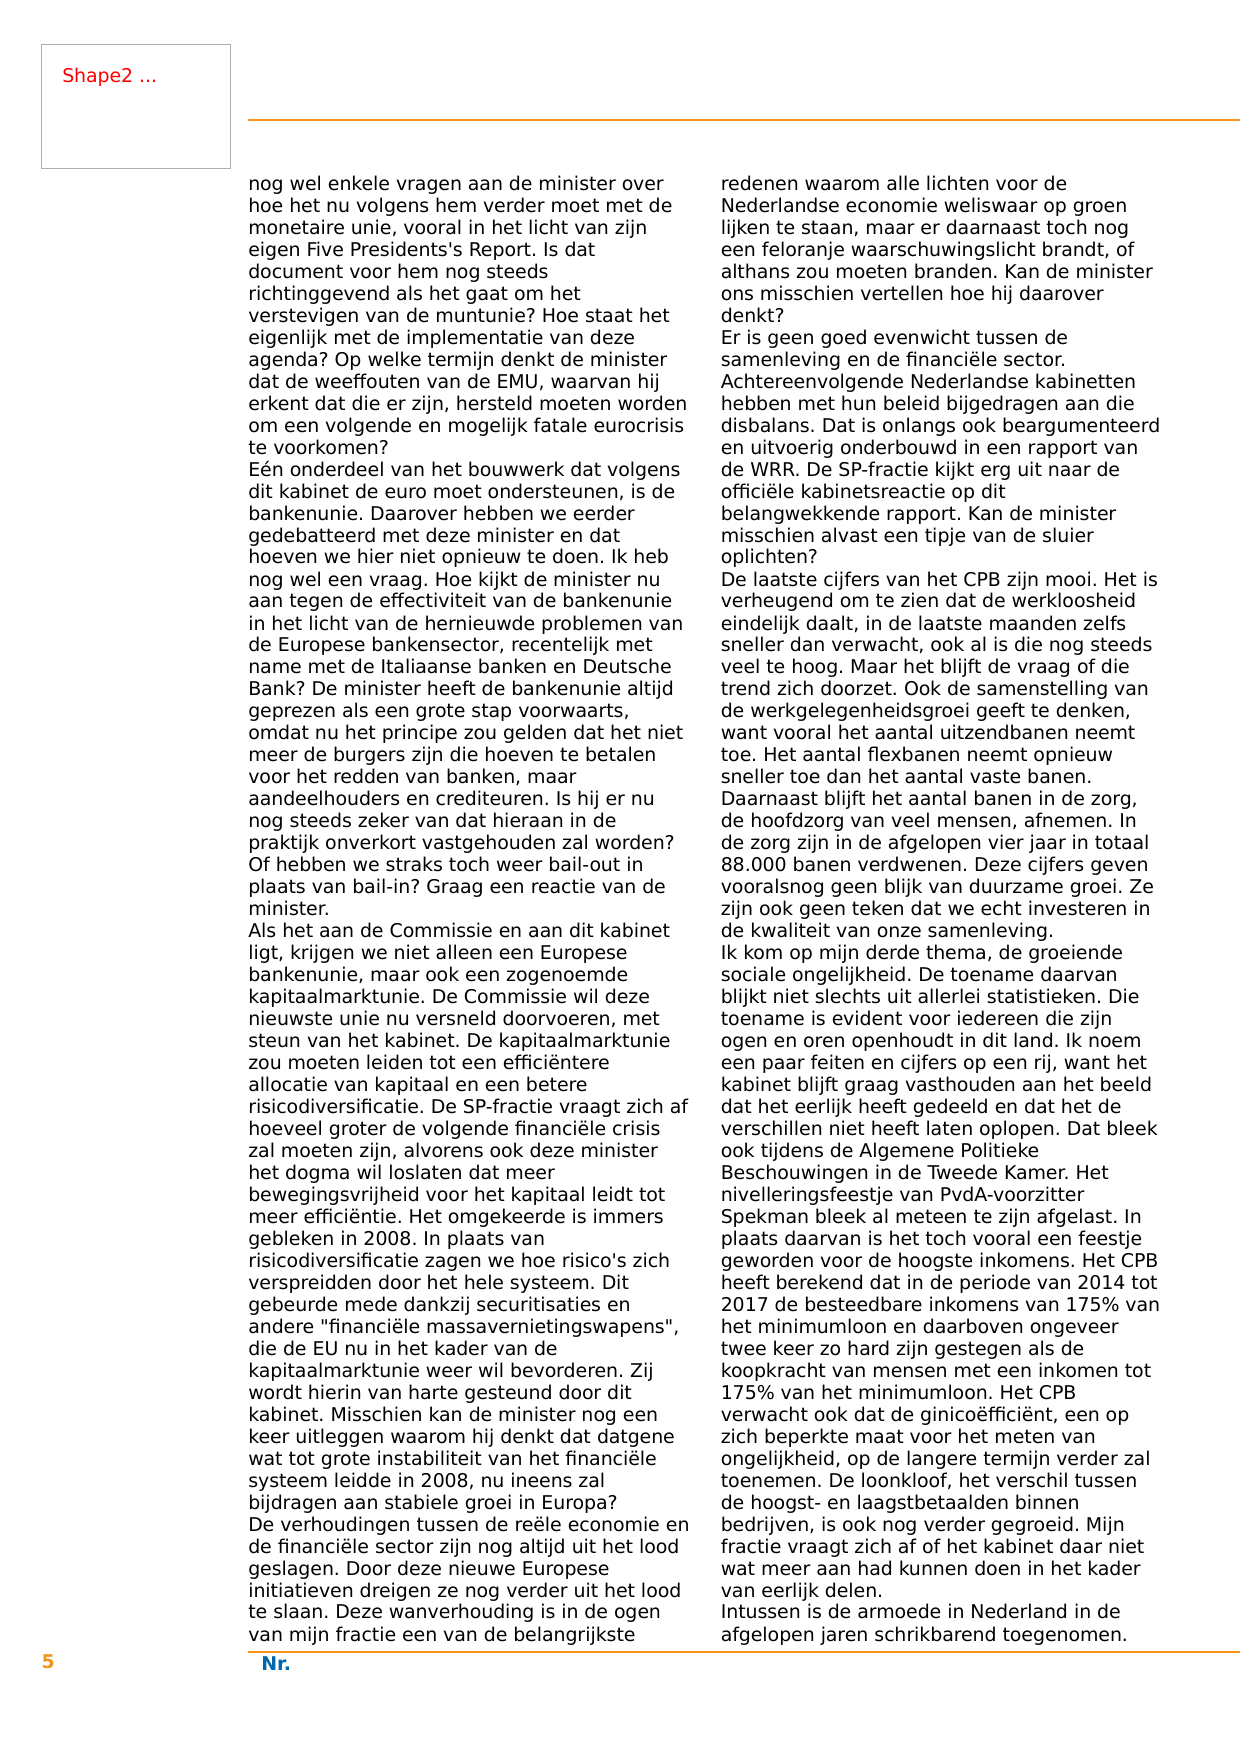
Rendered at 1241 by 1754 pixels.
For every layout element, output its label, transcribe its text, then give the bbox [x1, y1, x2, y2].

text nog wel enkele vragen aan de minister over hoe het nu volgens hem verder moet met de monetaire unie, vooral in het licht van zijn eigen Five Presidents's Report. Is dat document voor hem nog steeds richtinggevend als het gaat om het verstevigen van de muntunie? Hoe staat het eigenlijk met de implementatie van deze agenda? Op welke termijn denkt de minister dat de weeffouten van de EMU, waarvan hij erkent dat die er zijn, hersteld moeten worden om een volgende en mogelijk fatale eurocrisis te voorkomen? [248, 173, 691, 458]
text Er is geen goed evenwicht tussen de samenleving en de financiële sector. Achtereenvolgende Nederlandse kabinetten hebben met hun beleid bijgedragen aan die disbalans. Dat is onlangs ook beargumenteerd en uitvoerig onderbouwd in een rapport van de WRR. De SP-fractie kijkt erg uit naar de officiële kabinetsreactie op dit belangwekkende rapport. Kan de minister misschien alvast een tipje van de sluier oplichten? [721, 327, 1163, 568]
text De laatste cijfers van het CPB zijn mooi. Het is verheugend om te zien dat de werkloosheid eindelijk daalt, in de laatste maanden zelfs sneller dan verwacht, ook al is die nog steeds veel te hoog. Maar het blijft de vraag of die trend zich doorzet. Ook de samenstelling van de werkgelegenheidsgroei geeft te denken, want vooral het aantal uitzendbanen neemt toe. Het aantal flexbanen neemt opnieuw sneller toe dan het aantal vaste banen. Daarnaast blijft het aantal banen in de zorg, de hoofdzorg van veel mensen, afnemen. In de zorg zijn in de afgelopen vier jaar in totaal 88.000 banen verdwenen. Deze cijfers geven vooralsnog geen blijk van duurzame groei. Ze zijn ook geen teken dat we echt investeren in de kwaliteit van onze samenleving. [721, 568, 1163, 942]
text Eén onderdeel van het bouwwerk dat volgens dit kabinet de euro moet ondersteunen, is de bankenunie. Daarover hebben we eerder gedebatteerd met deze minister en dat hoeven we hier niet opnieuw te doen. Ik heb nog wel een vraag. Hoe kijkt de minister nu aan tegen de effectiviteit van de bankenunie in het licht van de hernieuwde problemen van de Europese bankensector, recentelijk met name met de Italiaanse banken en Deutsche Bank? De minister heeft de bankenunie altijd geprezen als een grote stap voorwaarts, omdat nu het principe zou gelden dat het niet meer de burgers zijn die hoeven te betalen voor het redden van banken, maar aandeelhouders en crediteuren. Is hij er nu nog steeds zeker van dat hieraan in de praktijk onverkort vastgehouden zal worden? Of hebben we straks toch weer bail-out in plaats van bail-in? Graag een reactie van de minister. [248, 458, 691, 920]
text De verhoudingen tussen de reële economie en de financiële sector zijn nog altijd uit het lood geslagen. Door deze nieuwe Europese initiatieven dreigen ze nog verder uit het lood te slaan. Deze wanverhouding is in de ogen van mijn fractie een van de belangrijkste [248, 1513, 691, 1645]
text Als het aan de Commissie en aan dit kabinet ligt, krijgen we niet alleen een Europese bankenunie, maar ook een zogenoemde kapitaalmarktunie. De Commissie wil deze nieuwste unie nu versneld doorvoeren, met steun van het kabinet. De kapitaalmarktunie zou moeten leiden tot een efficiëntere allocatie van kapitaal en een betere risicodiversificatie. De SP-fractie vraagt zich af hoeveel groter de volgende financiële crisis zal moeten zijn, alvorens ook deze minister het dogma wil loslaten dat meer bewegingsvrijheid voor het kapitaal leidt tot meer efficiëntie. Het omgekeerde is immers gebleken in 2008. In plaats van risicodiversificatie zagen we hoe risico's zich verspreidden door het hele systeem. Dit gebeurde mede dankzij securitisaties en andere "financiële massavernietingswapens", die de EU nu in het kader van de kapitaalmarktunie weer wil bevorderen. Zij wordt hierin van harte gesteund door dit kabinet. Misschien kan de minister nog een keer uitleggen waarom hij denkt dat datgene wat tot grote instabiliteit van het financiële systeem leidde in 2008, nu ineens zal bijdragen aan stabiele groei in Europa? [248, 920, 691, 1513]
text Intussen is de armoede in Nederland in de afgelopen jaren schrikbarend toegenomen. [721, 1601, 1163, 1645]
text redenen waarom alle lichten voor de Nederlandse economie weliswaar op groen lijken te staan, maar er daarnaast toch nog een feloranje waarschuwingslicht brandt, of althans zou moeten branden. Kan de minister ons misschien vertellen hoe hij daarover denkt? [721, 173, 1163, 327]
text Ik kom op mijn derde thema, de groeiende sociale ongelijkheid. De toename daarvan blijkt niet slechts uit allerlei statistieken. Die toename is evident voor iedereen die zijn ogen en oren openhoudt in dit land. Ik noem een paar feiten en cijfers op een rij, want het kabinet blijft graag vasthouden aan het beeld dat het eerlijk heeft gedeeld en dat het de verschillen niet heeft laten oplopen. Dat bleek ook tijdens de Algemene Politieke Beschouwingen in de Tweede Kamer. Het nivelleringsfeestje van PvdA-voorzitter Spekman bleek al meteen te zijn afgelast. In plaats daarvan is het toch vooral een feestje geworden voor de hoogste inkomens. Het CPB heeft berekend dat in de periode van 2014 tot 2017 de besteedbare inkomens van 175% van het minimumloon en daarboven ongeveer twee keer zo hard zijn gestegen als de koopkracht van mensen met een inkomen tot 175% van het minimumloon. Het CPB verwacht ook dat de ginicoëfficiënt, een op zich beperkte maat voor het meten van ongelijkheid, op de langere termijn verder zal toenemen. De loonkloof, het verschil tussen de hoogst- en laagstbetaalden binnen bedrijven, is ook nog verder gegroeid. Mijn fractie vraagt zich af of het kabinet daar niet wat meer aan had kunnen doen in het kader van eerlijk delen. [721, 942, 1163, 1601]
